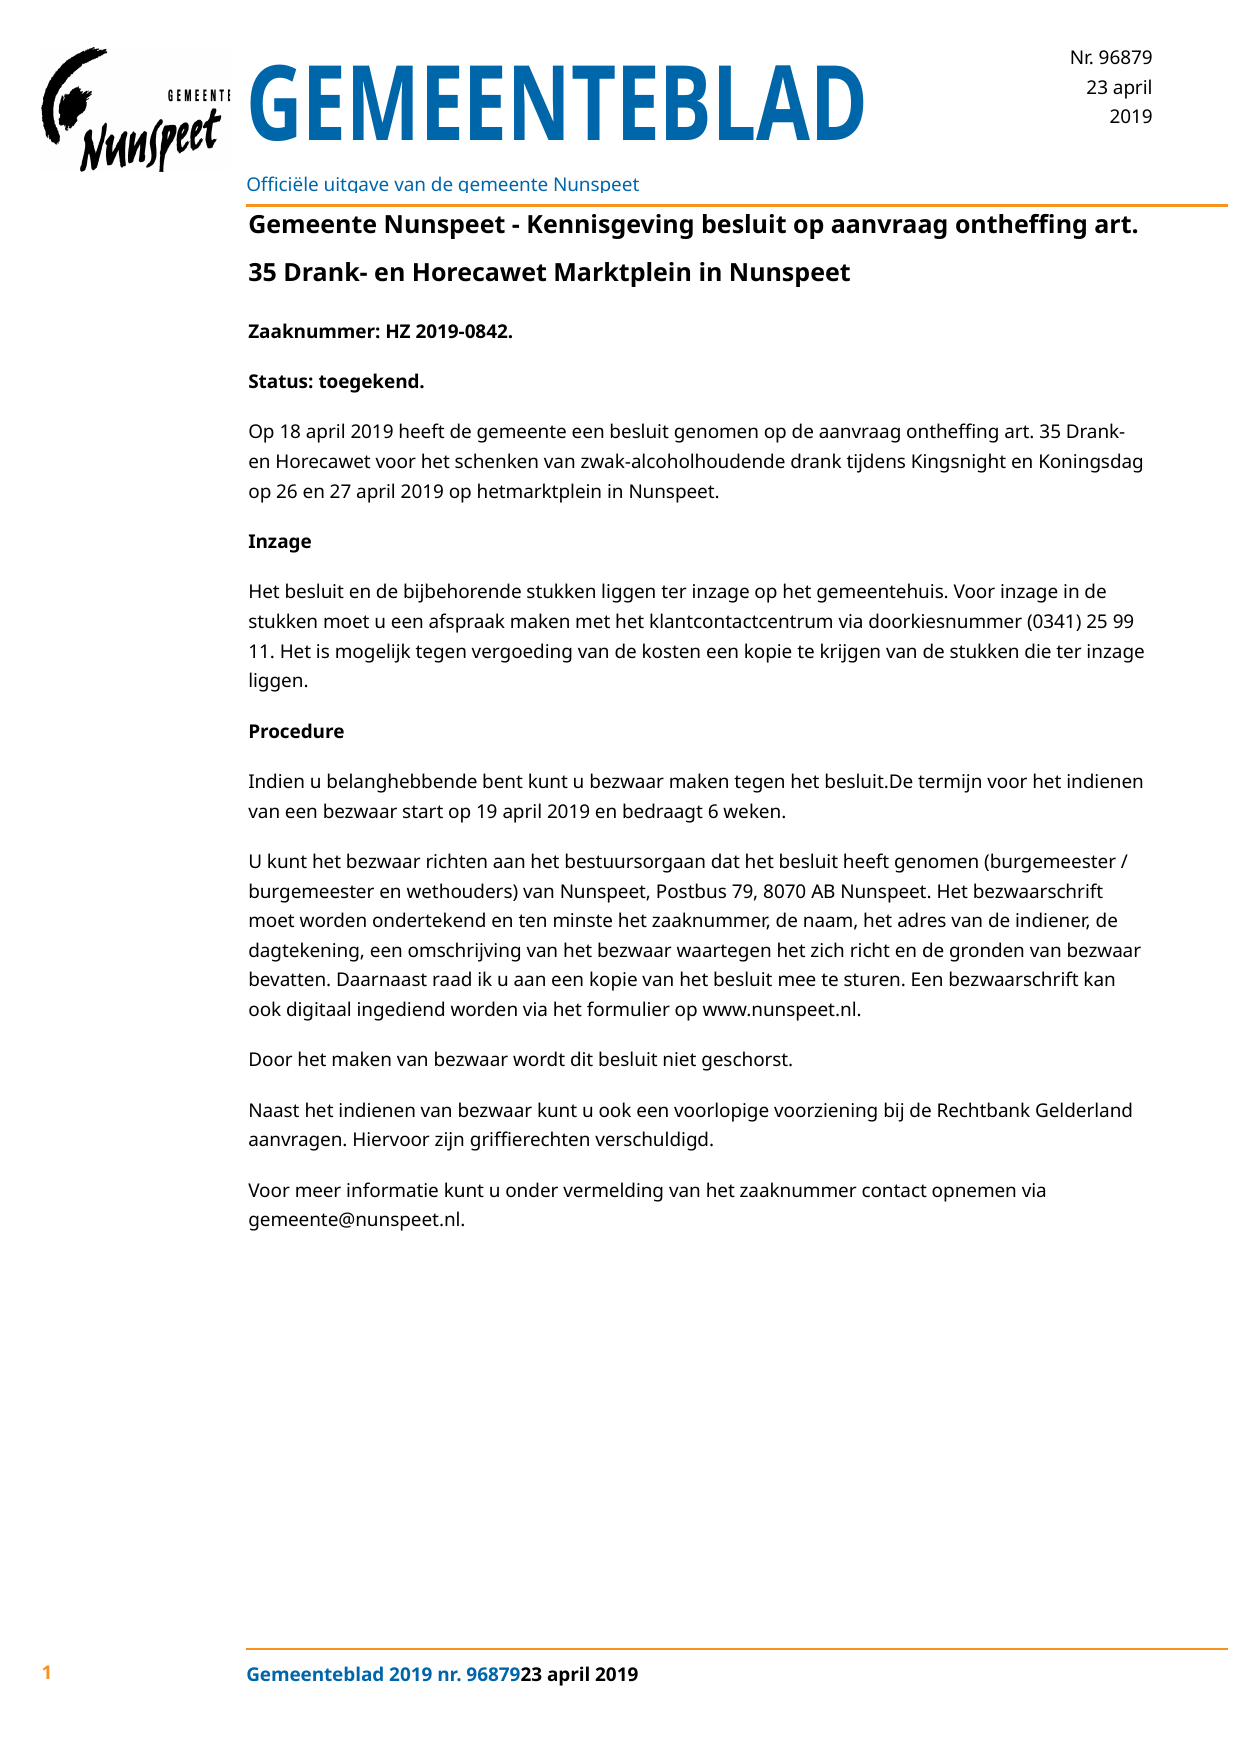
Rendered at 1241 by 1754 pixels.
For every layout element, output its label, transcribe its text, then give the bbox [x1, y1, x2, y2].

text Indien u belanghebbende bent kunt u bezwaar maken tegen het besluit.De termijn voor het indienen van een bezwaar start op 19 april 2019 en bedraagt 6 weken. [248, 768, 1152, 824]
picture [41, 47, 231, 172]
text Het besluit en de bijbehorende stukken liggen ter inzage op het gemeentehuis. Voor inzage in de stukken moet u een afspraak maken met het klantcontactcentrum via doorkiesnummer (0341) 25 99 11. Het is mogelijk tegen vergoeding van de kosten een kopie te krijgen van de stukken die ter inzage liggen. [248, 579, 1152, 693]
text U kunt het bezwaar richten aan het bestuursorgaan dat het besluit heeft genomen (burgemeester / burgemeester en wethouders) van Nunspeet, Postbus 79, 8070 AB Nunspeet. Het bezwaarschrift moet worden ondertekend en ten minste het zaaknummer, de naam, het adres van de indiener, de dagtekening, een omschrijving van het bezwaar waartegen het zich richt en de gronden van bezwaar bevatten. Daarnaast raad ik u aan een kopie van het besluit mee te sturen. Een bezwaarschrift kan ook digitaal ingediend worden via het formulier op www.nunspeet.nl. [248, 848, 1152, 1022]
text Op 18 april 2019 heeft de gemeente een besluit genomen op de aanvraag ontheffing art. 35 Drank- en Horecawet voor het schenken van zwak-alcoholhoudende drank tijdens Kingsnight en Koningsdag op 26 en 27 april 2019 op hetmarktplein in Nunspeet. [248, 419, 1152, 504]
text Gemeente Nunspeet - Kennisgeving besluit op aanvraag ontheffing art. 35 Drank- en Horecawet Marktplein in Nunspeet [248, 207, 1152, 288]
text Naast het indienen van bezwaar kunt u ook een voorlopige voorziening bij de Rechtbank Gelderland aanvragen. Hiervoor zijn griffierechten verschuldigd. [248, 1097, 1152, 1152]
text Inzage [248, 528, 1152, 554]
text Status: toegekend. [248, 368, 1152, 394]
text Voor meer informatie kunt u onder vermelding van het zaaknummer contact opnemen via gemeente@nunspeet.nl. [248, 1177, 1152, 1232]
text Zaaknummer: HZ 2019-0842. [248, 318, 1152, 344]
text Procedure [248, 718, 1152, 744]
text Door het maken van bezwaar wordt dit besluit niet geschorst. [248, 1047, 1152, 1072]
